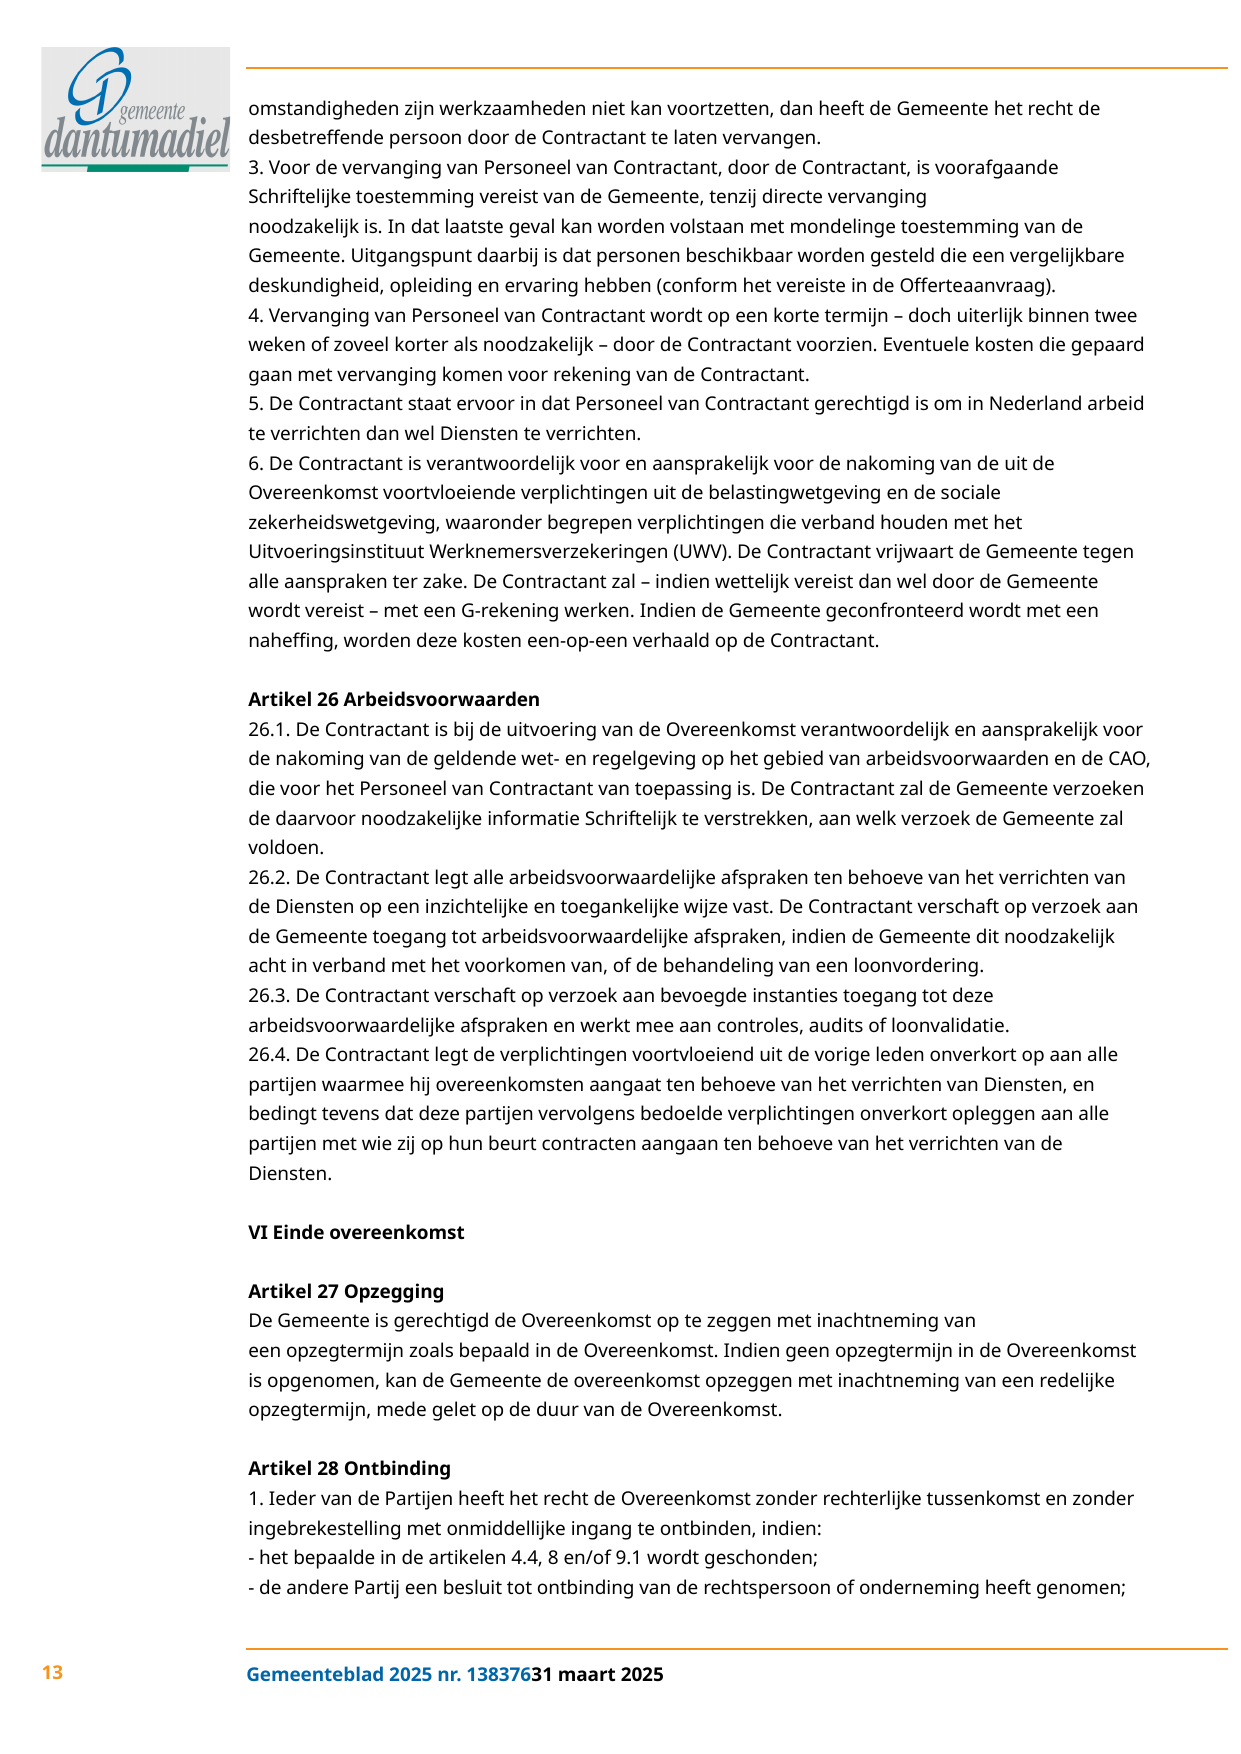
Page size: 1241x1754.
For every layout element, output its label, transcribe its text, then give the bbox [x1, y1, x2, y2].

text VI Einde overeenkomst [248, 1219, 1152, 1245]
text 26.4. De Contractant legt de verplichtingen voortvloeiend uit de vorige leden onverkort op aan alle partijen waarmee hij overeenkomsten aangaat ten behoeve van het verrichten van Diensten, en bedingt tevens dat deze partijen vervolgens bedoelde verplichtingen onverkort opleggen aan alle partijen met wie zij op hun beurt contracten aangaan ten behoeve van het verrichten van de Diensten. [248, 1041, 1152, 1186]
text Artikel 27 Opzegging [248, 1278, 1152, 1304]
text Artikel 26 Arbeidsvoorwaarden [248, 686, 1152, 712]
text 3. Voor de vervanging van Personeel van Contractant, door de Contractant, is voorafgaande Schriftelijke toestemming vereist van de Gemeente, tenzij directe vervanging noodzakelijk is. In dat laatste geval kan worden volstaan met mondelinge toestemming van de Gemeente. Uitgangspunt daarbij is dat personen beschikbaar worden gesteld die een vergelijkbare deskundigheid, opleiding en ervaring hebben (conform het vereiste in de Offerteaanvraag). [248, 154, 1152, 298]
text 4. Vervanging van Personeel van Contractant wordt op een korte termijn – doch uiterlijk binnen twee weken of zoveel korter als noodzakelijk – door de Contractant voorzien. Eventuele kosten die gepaard gaan met vervanging komen voor rekening van de Contractant. [248, 302, 1152, 387]
picture [41, 47, 231, 172]
text 26.1. De Contractant is bij de uitvoering van de Overeenkomst verantwoordelijk en aansprakelijk voor de nakoming van de geldende wet- en regelgeving op het gebied van arbeidsvoorwaarden en de CAO, die voor het Personeel van Contractant van toepassing is. De Contractant zal de Gemeente verzoeken de daarvoor noodzakelijke informatie Schriftelijk te verstrekken, aan welk verzoek de Gemeente zal voldoen. [248, 716, 1152, 860]
text 5. De Contractant staat ervoor in dat Personeel van Contractant gerechtigd is om in Nederland arbeid te verrichten dan wel Diensten te verrichten. [248, 391, 1152, 446]
text omstandigheden zijn werkzaamheden niet kan voortzetten, dan heeft de Gemeente het recht de desbetreffende persoon door de Contractant te laten vervangen. [248, 95, 1152, 150]
text De Gemeente is gerechtigd de Overeenkomst op te zeggen met inachtneming van een opzegtermijn zoals bepaald in de Overeenkomst. Indien geen opzegtermijn in de Overeenkomst is opgenomen, kan de Gemeente de overeenkomst opzeggen met inachtneming van een redelijke opzegtermijn, mede gelet op de duur van de Overeenkomst. [248, 1308, 1152, 1422]
text Artikel 28 Ontbinding [248, 1456, 1152, 1481]
text - het bepaalde in de artikelen 4.4, 8 en/of 9.1 wordt geschonden; [248, 1544, 1152, 1570]
text 1. Ieder van de Partijen heeft het recht de Overeenkomst zonder rechterlijke tussenkomst en zonder ingebrekestelling met onmiddellijke ingang te ontbinden, indien: [248, 1485, 1152, 1541]
text 26.2. De Contractant legt alle arbeidsvoorwaardelijke afspraken ten behoeve van het verrichten van de Diensten op een inzichtelijke en toegankelijke wijze vast. De Contractant verschaft op verzoek aan de Gemeente toegang tot arbeidsvoorwaardelijke afspraken, indien de Gemeente dit noodzakelijk acht in verband met het voorkomen van, of de behandeling van een loonvordering. [248, 864, 1152, 978]
text 26.3. De Contractant verschaft op verzoek aan bevoegde instanties toegang tot deze arbeidsvoorwaardelijke afspraken en werkt mee aan controles, audits of loonvalidatie. [248, 982, 1152, 1038]
text - de andere Partij een besluit tot ontbinding van de rechtspersoon of onderneming heeft genomen; [248, 1574, 1152, 1600]
text 6. De Contractant is verantwoordelijk voor en aansprakelijk voor de nakoming van de uit de Overeenkomst voortvloeiende verplichtingen uit de belastingwetgeving en de sociale zekerheidswetgeving, waaronder begrepen verplichtingen die verband houden met het Uitvoeringsinstituut Werknemersverzekeringen (UWV). De Contractant vrijwaart de Gemeente tegen alle aanspraken ter zake. De Contractant zal – indien wettelijk vereist dan wel door de Gemeente wordt vereist – met een G-rekening werken. Indien de Gemeente geconfronteerd wordt met een naheffing, worden deze kosten een-op-een verhaald op de Contractant. [248, 450, 1152, 653]
